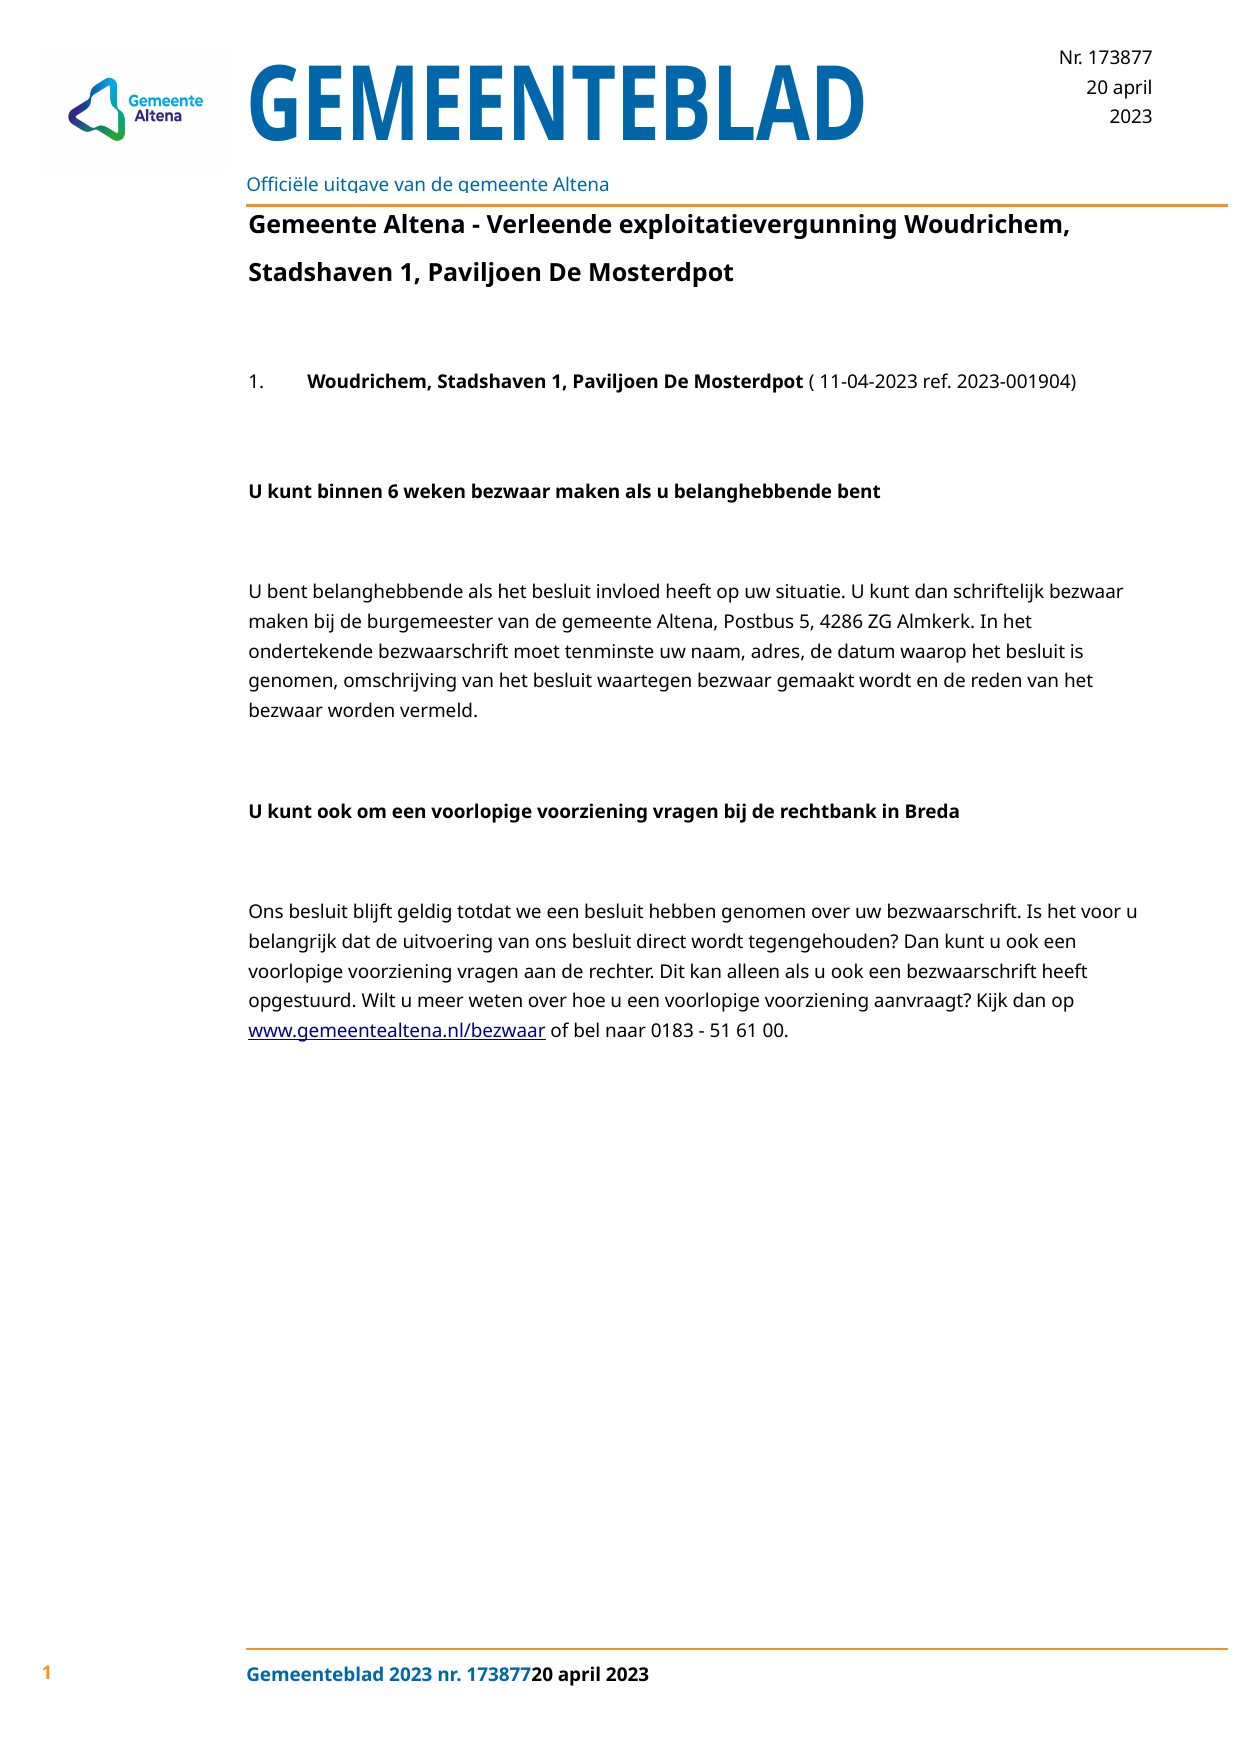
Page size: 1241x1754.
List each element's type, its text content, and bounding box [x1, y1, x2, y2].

text U kunt binnen 6 weken bezwaar maken als u belanghebbende bent [248, 478, 1152, 504]
list Woudrichem, Stadshaven 1, Paviljoen De Mosterdpot ( 11-04-2023 ref. 2023-001904) [248, 368, 1152, 394]
text Ons besluit blijft geldig totdat we een besluit hebben genomen over uw bezwaarschrift. Is het voor u belangrijk dat de uitvoering van ons besluit direct wordt tegengehouden? Dan kunt u ook een voorlopige voorziening vragen aan de rechter. Dit kan alleen als u ook een bezwaarschrift heeft opgestuurd. Wilt u meer weten over hoe u een voorlopige voorziening aanvraagt? Kijk dan op www.gemeentealtena.nl/bezwaar of bel naar 0183 - 51 61 00. [248, 899, 1152, 1043]
picture [41, 47, 231, 172]
text U kunt ook om een voorlopige voorziening vragen bij de rechtbank in Breda [248, 798, 1152, 824]
text U bent belanghebbende als het besluit invloed heeft op uw situatie. U kunt dan schriftelijk bezwaar maken bij de burgemeester van de gemeente Altena, Postbus 5, 4286 ZG Almkerk. In het ondertekende bezwaarschrift moet tenminste uw naam, adres, de datum waarop het besluit is genomen, omschrijving van het besluit waartegen bezwaar gemaakt wordt en de reden van het bezwaar worden vermeld. [248, 579, 1152, 723]
text Gemeente Altena - Verleende exploitatievergunning Woudrichem, Stadshaven 1, Paviljoen De Mosterdpot [248, 207, 1152, 288]
